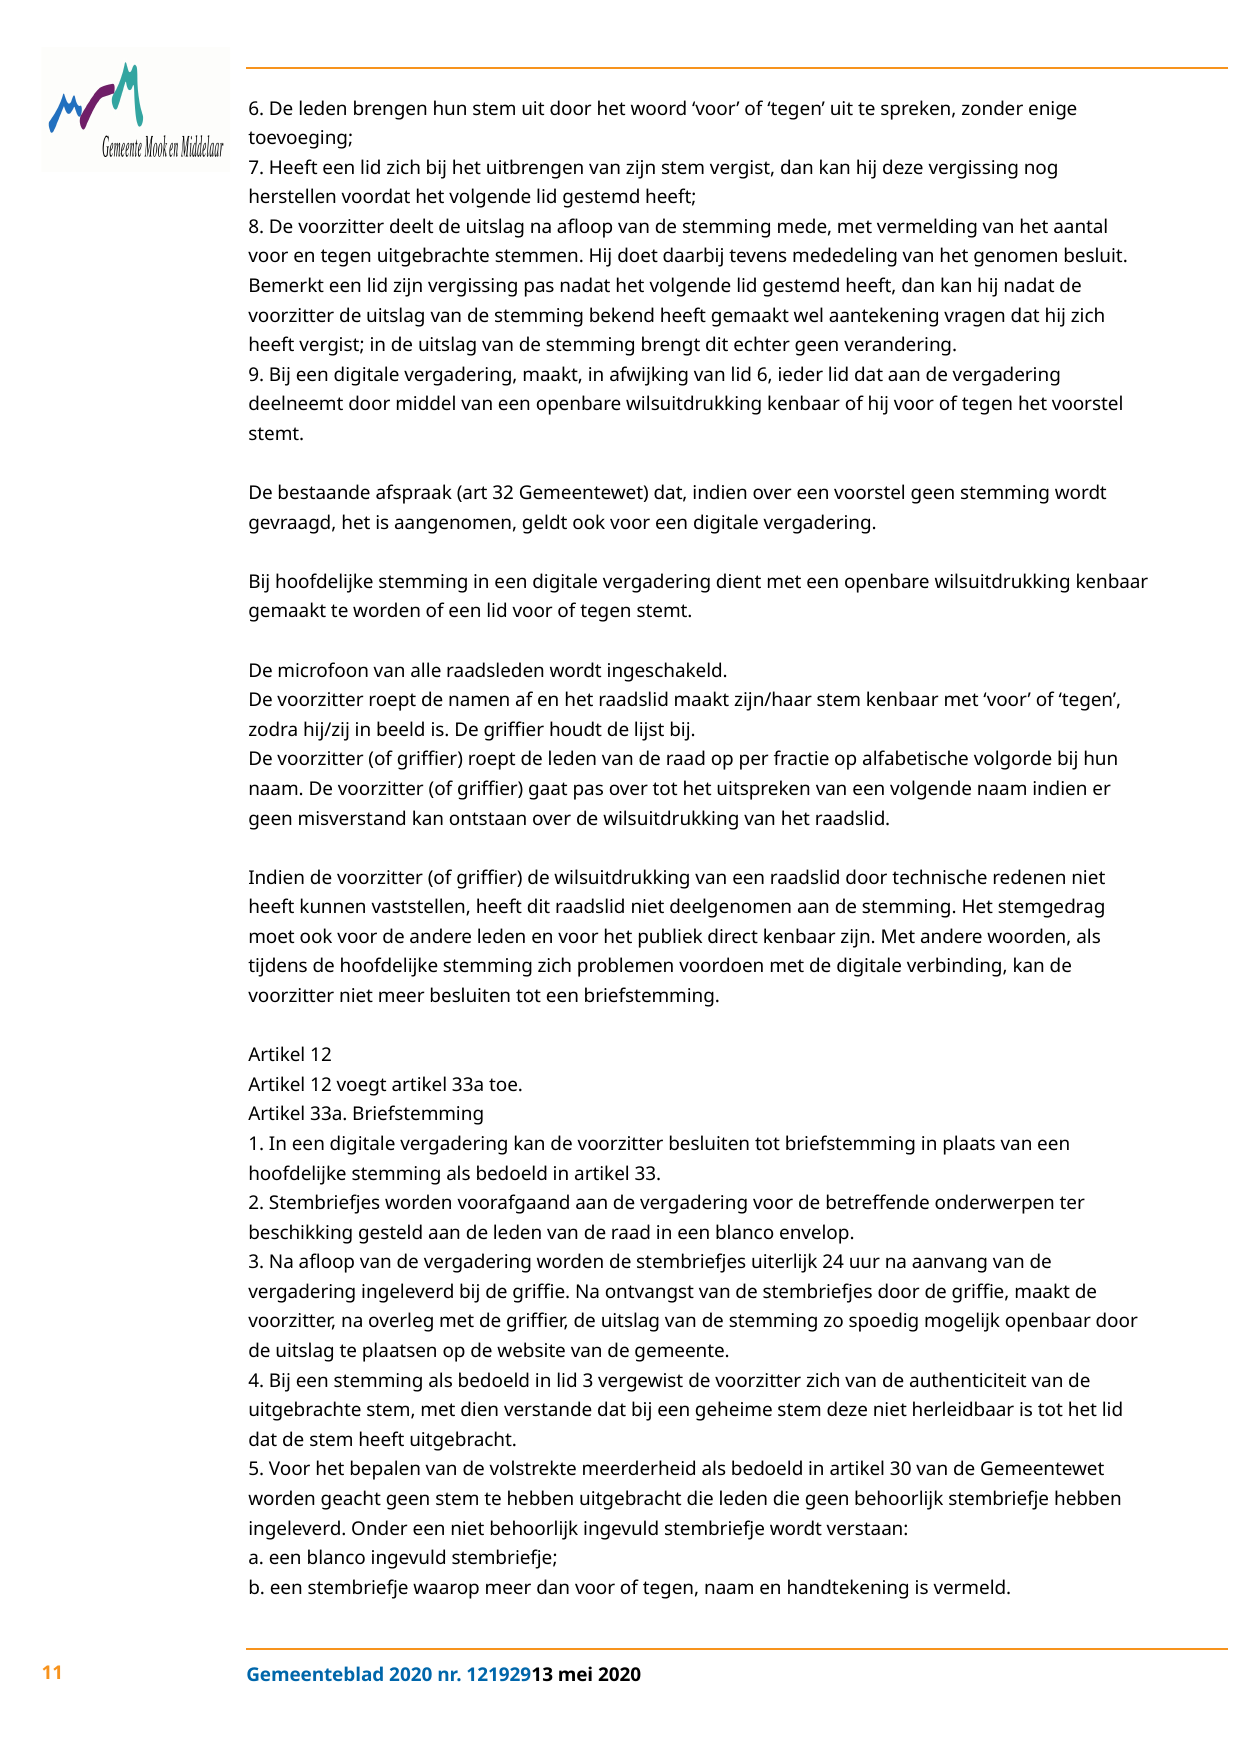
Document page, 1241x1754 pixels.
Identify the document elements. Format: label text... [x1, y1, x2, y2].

picture [41, 47, 231, 172]
text 1. In een digitale vergadering kan de voorzitter besluiten tot briefstemming in plaats van een hoofdelijke stemming als bedoeld in artikel 33. [248, 1130, 1152, 1186]
text 3. Na afloop van de vergadering worden de stembriefjes uiterlijk 24 uur na aanvang van de vergadering ingeleverd bij de griffie. Na ontvangst van de stembriefjes door de griffie, maakt de voorzitter, na overleg met de griffier, de uitslag van de stemming zo spoedig mogelijk openbaar door de uitslag te plaatsen op de website van de gemeente. [248, 1248, 1152, 1363]
text 6. De leden brengen hun stem uit door het woord ‘voor’ of ‘tegen’ uit te spreken, zonder enige toevoeging; [248, 95, 1152, 150]
text 5. Voor het bepalen van de volstrekte meerderheid als bedoeld in artikel 30 van de Gemeentewet worden geacht geen stem te hebben uitgebracht die leden die geen behoorlijk stembriefje hebben ingeleverd. Onder een niet behoorlijk ingevuld stembriefje wordt verstaan: [248, 1456, 1152, 1541]
text 9. Bij een digitale vergadering, maakt, in afwijking van lid 6, ieder lid dat aan de vergadering deelneemt door middel van een openbare wilsuitdrukking kenbaar of hij voor of tegen het voorstel stemt. [248, 361, 1152, 446]
text Bij hoofdelijke stemming in een digitale vergadering dient met een openbare wilsuitdrukking kenbaar gemaakt te worden of een lid voor of tegen stemt. [248, 568, 1152, 623]
text 7. Heeft een lid zich bij het uitbrengen van zijn stem vergist, dan kan hij deze vergissing nog herstellen voordat het volgende lid gestemd heeft; [248, 154, 1152, 209]
text Indien de voorzitter (of griffier) de wilsuitdrukking van een raadslid door technische redenen niet heeft kunnen vaststellen, heeft dit raadslid niet deelgenomen aan de stemming. Het stemgedrag moet ook voor de andere leden en voor het publiek direct kenbaar zijn. Met andere woorden, als tijdens de hoofdelijke stemming zich problemen voordoen met de digitale verbinding, kan de voorzitter niet meer besluiten tot een briefstemming. [248, 864, 1152, 1008]
text b. een stembriefje waarop meer dan voor of tegen, naam en handtekening is vermeld. [248, 1574, 1152, 1600]
text 4. Bij een stemming als bedoeld in lid 3 vergewist de voorzitter zich van de authenticiteit van de uitgebrachte stem, met dien verstande dat bij een geheime stem deze niet herleidbaar is tot het lid dat de stem heeft uitgebracht. [248, 1367, 1152, 1452]
text Artikel 12 voegt artikel 33a toe. [248, 1071, 1152, 1097]
text De microfoon van alle raadsleden wordt ingeschakeld. [248, 657, 1152, 683]
text a. een blanco ingevuld stembriefje; [248, 1544, 1152, 1570]
text Artikel 12 [248, 1041, 1152, 1067]
text De voorzitter roept de namen af en het raadslid maakt zijn/haar stem kenbaar met ‘voor’ of ‘tegen’, zodra hij/zij in beeld is. De griffier houdt de lijst bij. [248, 686, 1152, 742]
text 2. Stembriefjes worden voorafgaand aan de vergadering voor de betreffende onderwerpen ter beschikking gesteld aan de leden van de raad in een blanco envelop. [248, 1189, 1152, 1245]
text De bestaande afspraak (art 32 Gemeentewet) dat, indien over een voorstel geen stemming wordt gevraagd, het is aangenomen, geldt ook voor een digitale vergadering. [248, 479, 1152, 535]
text De voorzitter (of griffier) roept de leden van de raad op per fractie op alfabetische volgorde bij hun naam. De voorzitter (of griffier) gaat pas over tot het uitspreken van een volgende naam indien er geen misverstand kan ontstaan over de wilsuitdrukking van het raadslid. [248, 746, 1152, 831]
text 8. De voorzitter deelt de uitslag na afloop van de stemming mede, met vermelding van het aantal voor en tegen uitgebrachte stemmen. Hij doet daarbij tevens mededeling van het genomen besluit. Bemerkt een lid zijn vergissing pas nadat het volgende lid gestemd heeft, dan kan hij nadat de voorzitter de uitslag van de stemming bekend heeft gemaakt wel aantekening vragen dat hij zich heeft vergist; in de uitslag van de stemming brengt dit echter geen verandering. [248, 213, 1152, 357]
text Artikel 33a. Briefstemming [248, 1101, 1152, 1126]
